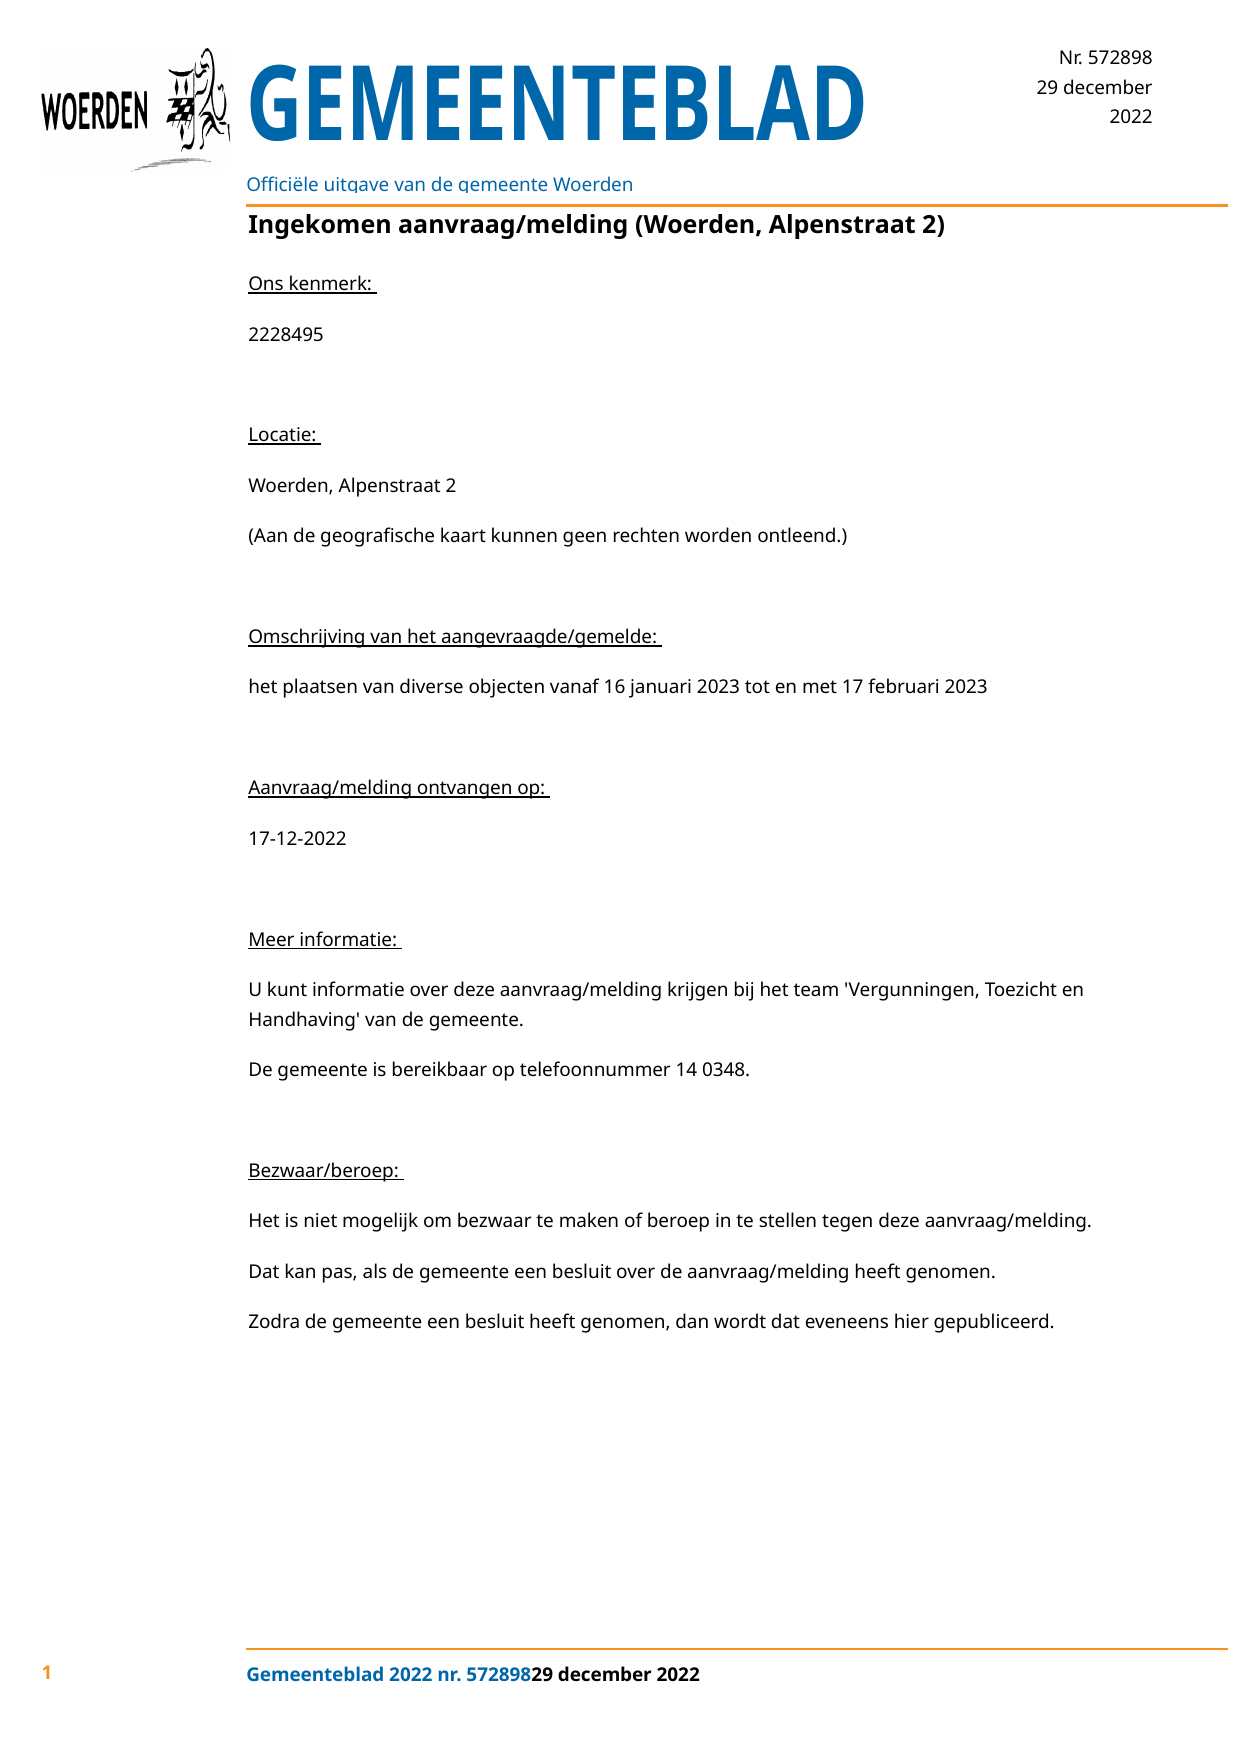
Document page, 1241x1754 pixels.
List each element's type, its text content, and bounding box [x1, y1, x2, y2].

text Aanvraag/melding ontvangen op: [248, 774, 1152, 800]
text Woerden, Alpenstraat 2 [248, 472, 1152, 498]
text Meer informatie: [248, 926, 1152, 951]
text Zodra de gemeente een besluit heeft genomen, dan wordt dat eveneens hier gepubliceerd. [248, 1308, 1152, 1334]
text het plaatsen van diverse objecten vanaf 16 januari 2023 tot en met 17 februari 2023 [248, 674, 1152, 699]
text Ingekomen aanvraag/melding (Woerden, Alpenstraat 2) [248, 207, 1152, 241]
text Het is niet mogelijk om bezwaar te maken of beroep in te stellen tegen deze aanvraag/melding. [248, 1207, 1152, 1233]
text Omschrijving van het aangevraagde/gemelde: [248, 623, 1152, 649]
text De gemeente is bereikbaar op telefoonnummer 14 0348. [248, 1056, 1152, 1082]
text Bezwaar/beroep: [248, 1157, 1152, 1183]
picture [41, 47, 231, 172]
text 2228495 [248, 321, 1152, 346]
text Ons kenmerk: [248, 270, 1152, 296]
text Dat kan pas, als de gemeente een besluit over de aanvraag/melding heeft genomen. [248, 1258, 1152, 1283]
text U kunt informatie over deze aanvraag/melding krijgen bij het team 'Vergunningen, Toezicht en Handhaving' van de gemeente. [248, 976, 1152, 1031]
text (Aan de geografische kaart kunnen geen rechten worden ontleend.) [248, 522, 1152, 548]
text 17-12-2022 [248, 825, 1152, 851]
text Locatie: [248, 422, 1152, 447]
